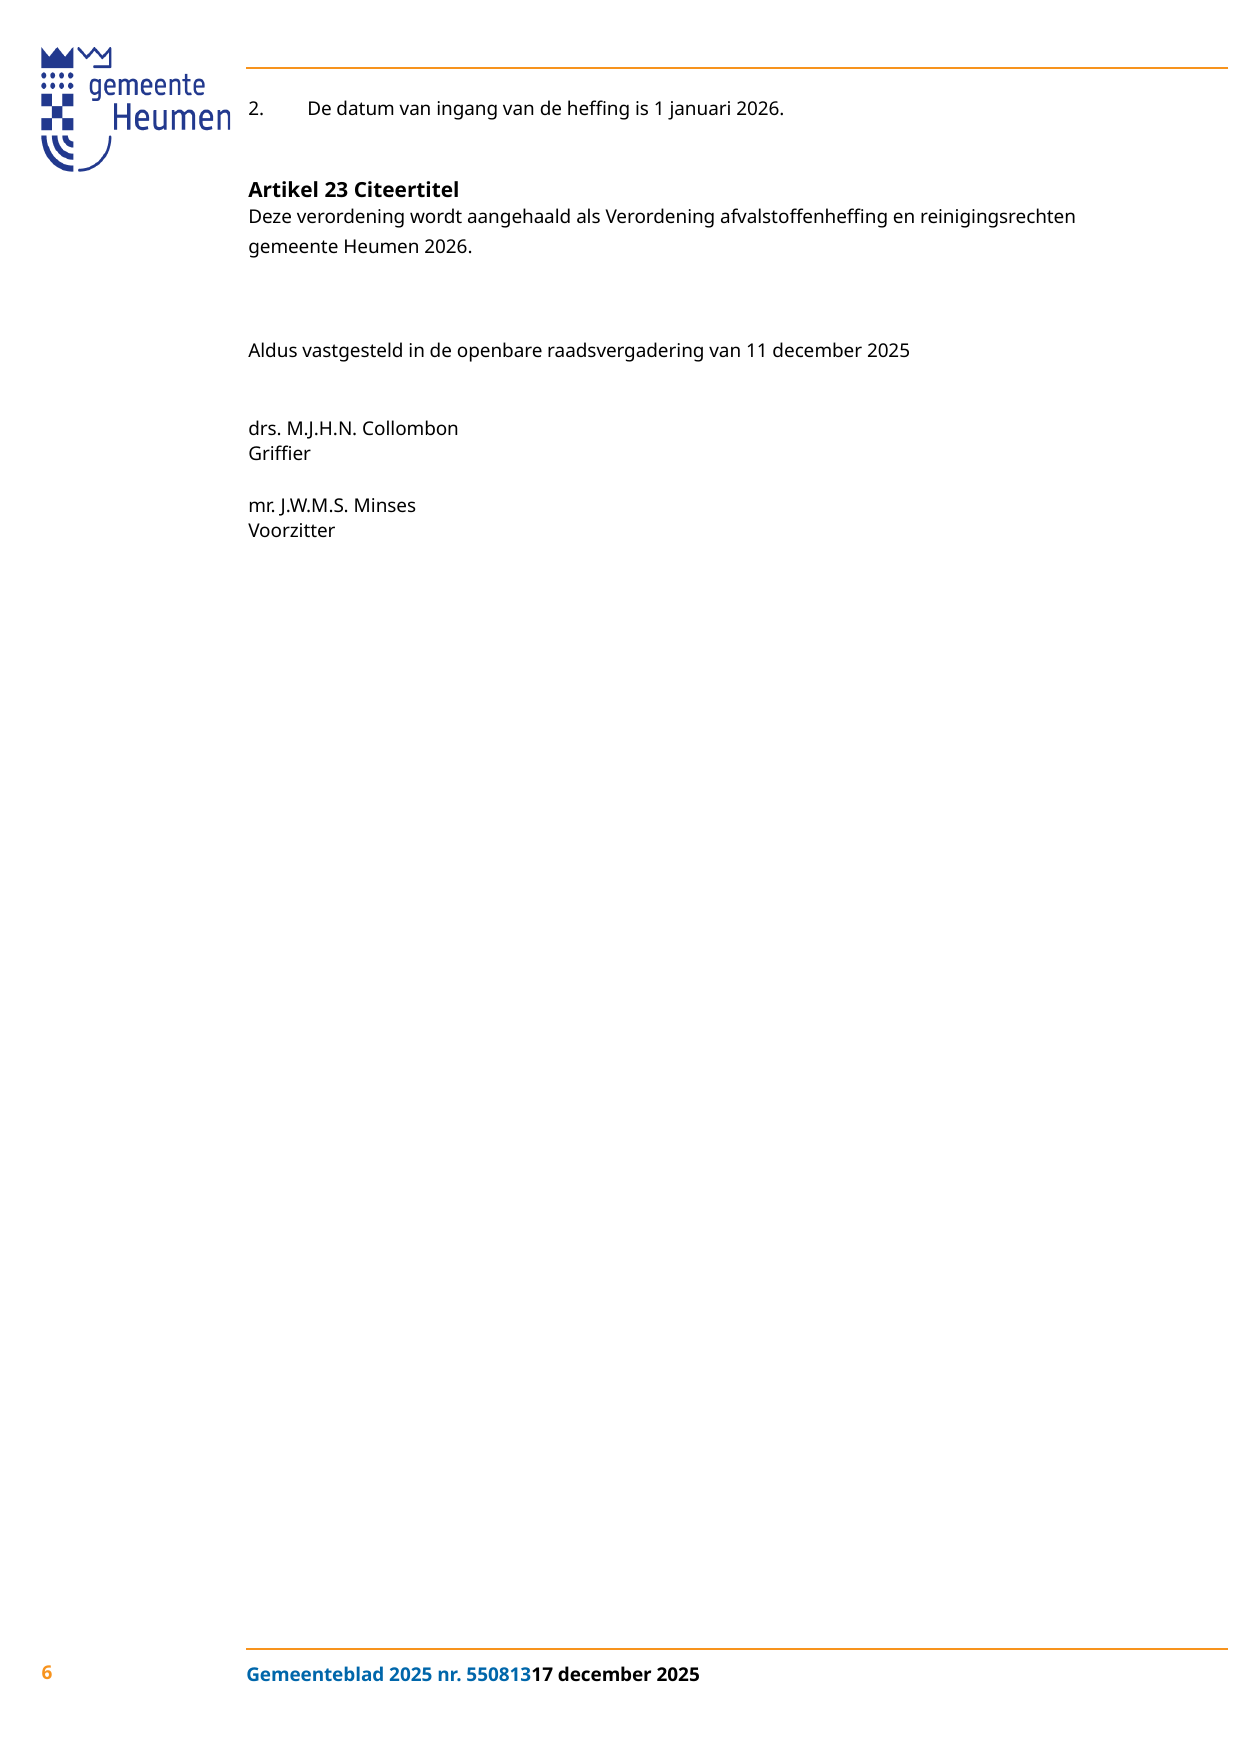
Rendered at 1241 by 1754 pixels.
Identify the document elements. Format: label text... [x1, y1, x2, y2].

list De datum van ingang van de heffing is 1 januari 2026. [248, 95, 1152, 121]
text Griffier [248, 441, 1152, 466]
text Aldus vastgesteld in de openbare raadsvergadering van 11 december 2025 [248, 338, 1152, 363]
text drs. M.J.H.N. Collombon [248, 415, 1152, 441]
text Artikel 23 Citeertitel [248, 175, 1152, 203]
text mr. J.W.M.S. Minses [248, 492, 1152, 518]
text Deze verordening wordt aangehaald als Verordening afvalstoffenheffing en reinigingsrechten gemeente Heumen 2026. [248, 203, 1152, 258]
text Voorzitter [248, 518, 1152, 543]
picture [41, 47, 231, 172]
